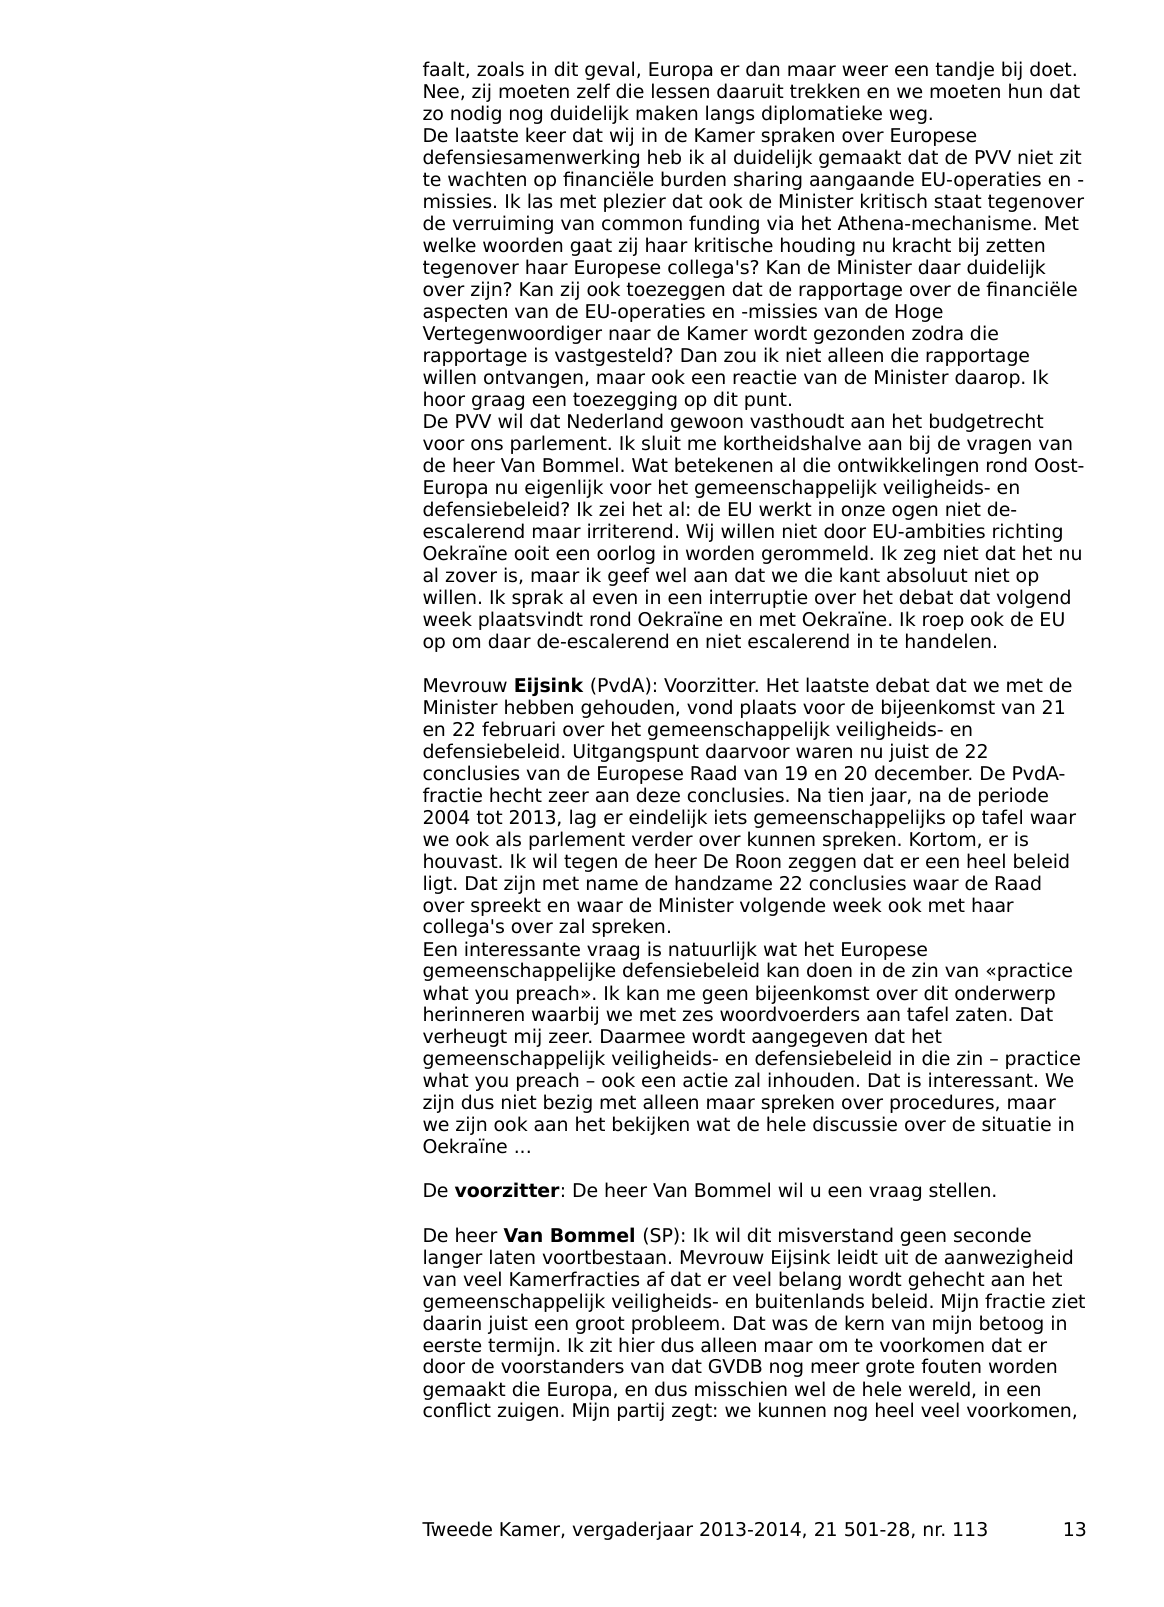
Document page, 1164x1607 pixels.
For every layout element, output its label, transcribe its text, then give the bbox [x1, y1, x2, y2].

text Een interessante vraag is natuurlijk wat het Europese gemeenschappelijke defensiebeleid kan doen in de zin van «practice what you preach». Ik kan me geen bijeenkomst over dit onderwerp herinneren waarbij we met zes woordvoerders aan tafel zaten. Dat verheugt mij zeer. Daarmee wordt aangegeven dat het gemeenschappelijk veiligheids- en defensiebeleid in die zin – practice what you preach – ook een actie zal inhouden. Dat is interessant. We zijn dus niet bezig met alleen maar spreken over procedures, maar we zijn ook aan het bekijken wat de hele discussie over de situatie in Oekraïne ... [422, 938, 1087, 1158]
text De heer Van Bommel (SP): Ik wil dit misverstand geen seconde langer laten voortbestaan. Mevrouw Eijsink leidt uit de aanwezigheid van veel Kamerfracties af dat er veel belang wordt gehecht aan het gemeenschappelijk veiligheids- en buitenlands beleid. Mijn fractie ziet daarin juist een groot probleem. Dat was de kern van mijn betoog in eerste termijn. Ik zit hier dus alleen maar om te voorkomen dat er door de voorstanders van dat GVDB nog meer grote fouten worden gemaakt die Europa, en dus misschien wel de hele wereld, in een conflict zuigen. Mijn partij zegt: we kunnen nog heel veel voorkomen, [422, 1224, 1087, 1422]
text De PVV wil dat Nederland gewoon vasthoudt aan het budgetrecht voor ons parlement. Ik sluit me kortheidshalve aan bij de vragen van de heer Van Bommel. Wat betekenen al die ontwikkelingen rond Oost-Europa nu eigenlijk voor het gemeenschappelijk veiligheids- en defensiebeleid? Ik zei het al: de EU werkt in onze ogen niet de-escalerend maar irriterend. Wij willen niet door EU-ambities richting Oekraïne ooit een oorlog in worden gerommeld. Ik zeg niet dat het nu al zover is, maar ik geef wel aan dat we die kant absoluut niet op willen. Ik sprak al even in een interruptie over het debat dat volgend week plaatsvindt rond Oekraïne en met Oekraïne. Ik roep ook de EU op om daar de-escalerend en niet escalerend in te handelen. [422, 411, 1087, 652]
text faalt, zoals in dit geval, Europa er dan maar weer een tandje bij doet. Nee, zij moeten zelf die lessen daaruit trekken en we moeten hun dat zo nodig nog duidelijk maken langs diplomatieke weg. [422, 59, 1087, 125]
text Mevrouw Eijsink (PvdA): Voorzitter. Het laatste debat dat we met de Minister hebben gehouden, vond plaats voor de bijeenkomst van 21 en 22 februari over het gemeenschappelijk veiligheids- en defensiebeleid. Uitgangspunt daarvoor waren nu juist de 22 conclusies van de Europese Raad van 19 en 20 december. De PvdA-fractie hecht zeer aan deze conclusies. Na tien jaar, na de periode 2004 tot 2013, lag er eindelijk iets gemeenschappelijks op tafel waar we ook als parlement verder over kunnen spreken. Kortom, er is houvast. Ik wil tegen de heer De Roon zeggen dat er een heel beleid ligt. Dat zijn met name de handzame 22 conclusies waar de Raad over spreekt en waar de Minister volgende week ook met haar collega's over zal spreken. [422, 675, 1087, 938]
text De laatste keer dat wij in de Kamer spraken over Europese defensiesamenwerking heb ik al duidelijk gemaakt dat de PVV niet zit te wachten op financiële burden sharing aangaande EU-operaties en -missies. Ik las met plezier dat ook de Minister kritisch staat tegenover de verruiming van common funding via het Athena-mechanisme. Met welke woorden gaat zij haar kritische houding nu kracht bij zetten tegenover haar Europese collega's? Kan de Minister daar duidelijk over zijn? Kan zij ook toezeggen dat de rapportage over de financiële aspecten van de EU-operaties en -missies van de Hoge Vertegenwoordiger naar de Kamer wordt gezonden zodra die rapportage is vastgesteld? Dan zou ik niet alleen die rapportage willen ontvangen, maar ook een reactie van de Minister daarop. Ik hoor graag een toezegging op dit punt. [422, 125, 1087, 411]
text De voorzitter: De heer Van Bommel wil u een vraag stellen. [422, 1180, 1087, 1202]
